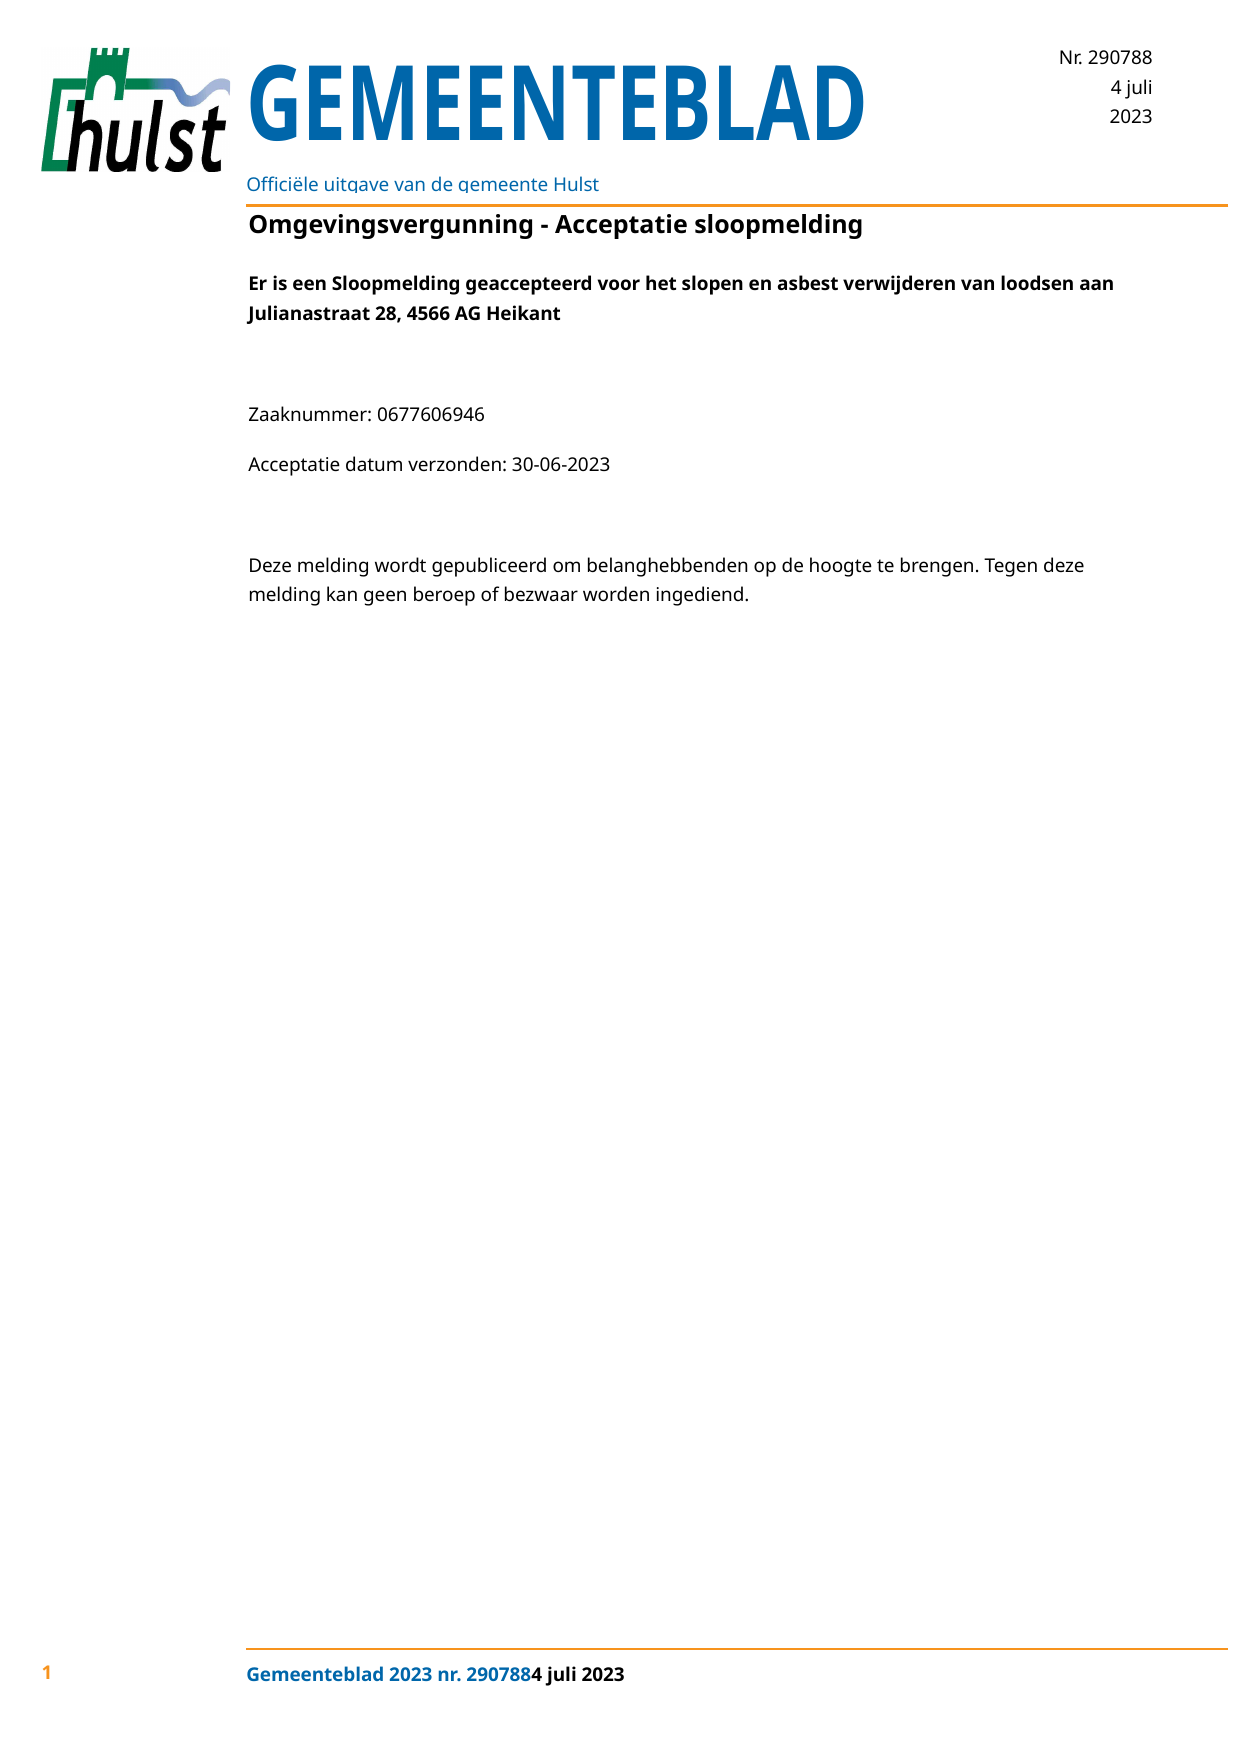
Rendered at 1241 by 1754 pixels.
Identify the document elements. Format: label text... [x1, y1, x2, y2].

picture [41, 47, 231, 172]
text Zaaknummer: 0677606946 [248, 401, 1152, 426]
text Omgevingsvergunning - Acceptatie sloopmelding [248, 207, 1152, 241]
text Er is een Sloopmelding geaccepteerd voor het slopen en asbest verwijderen van loodsen aan Julianastraat 28, 4566 AG Heikant [248, 270, 1152, 326]
text Acceptatie datum verzonden: 30-06-2023 [248, 451, 1152, 477]
text Deze melding wordt gepubliceerd om belanghebbenden op de hoogte te brengen. Tegen deze melding kan geen beroep of bezwaar worden ingediend. [248, 552, 1152, 607]
